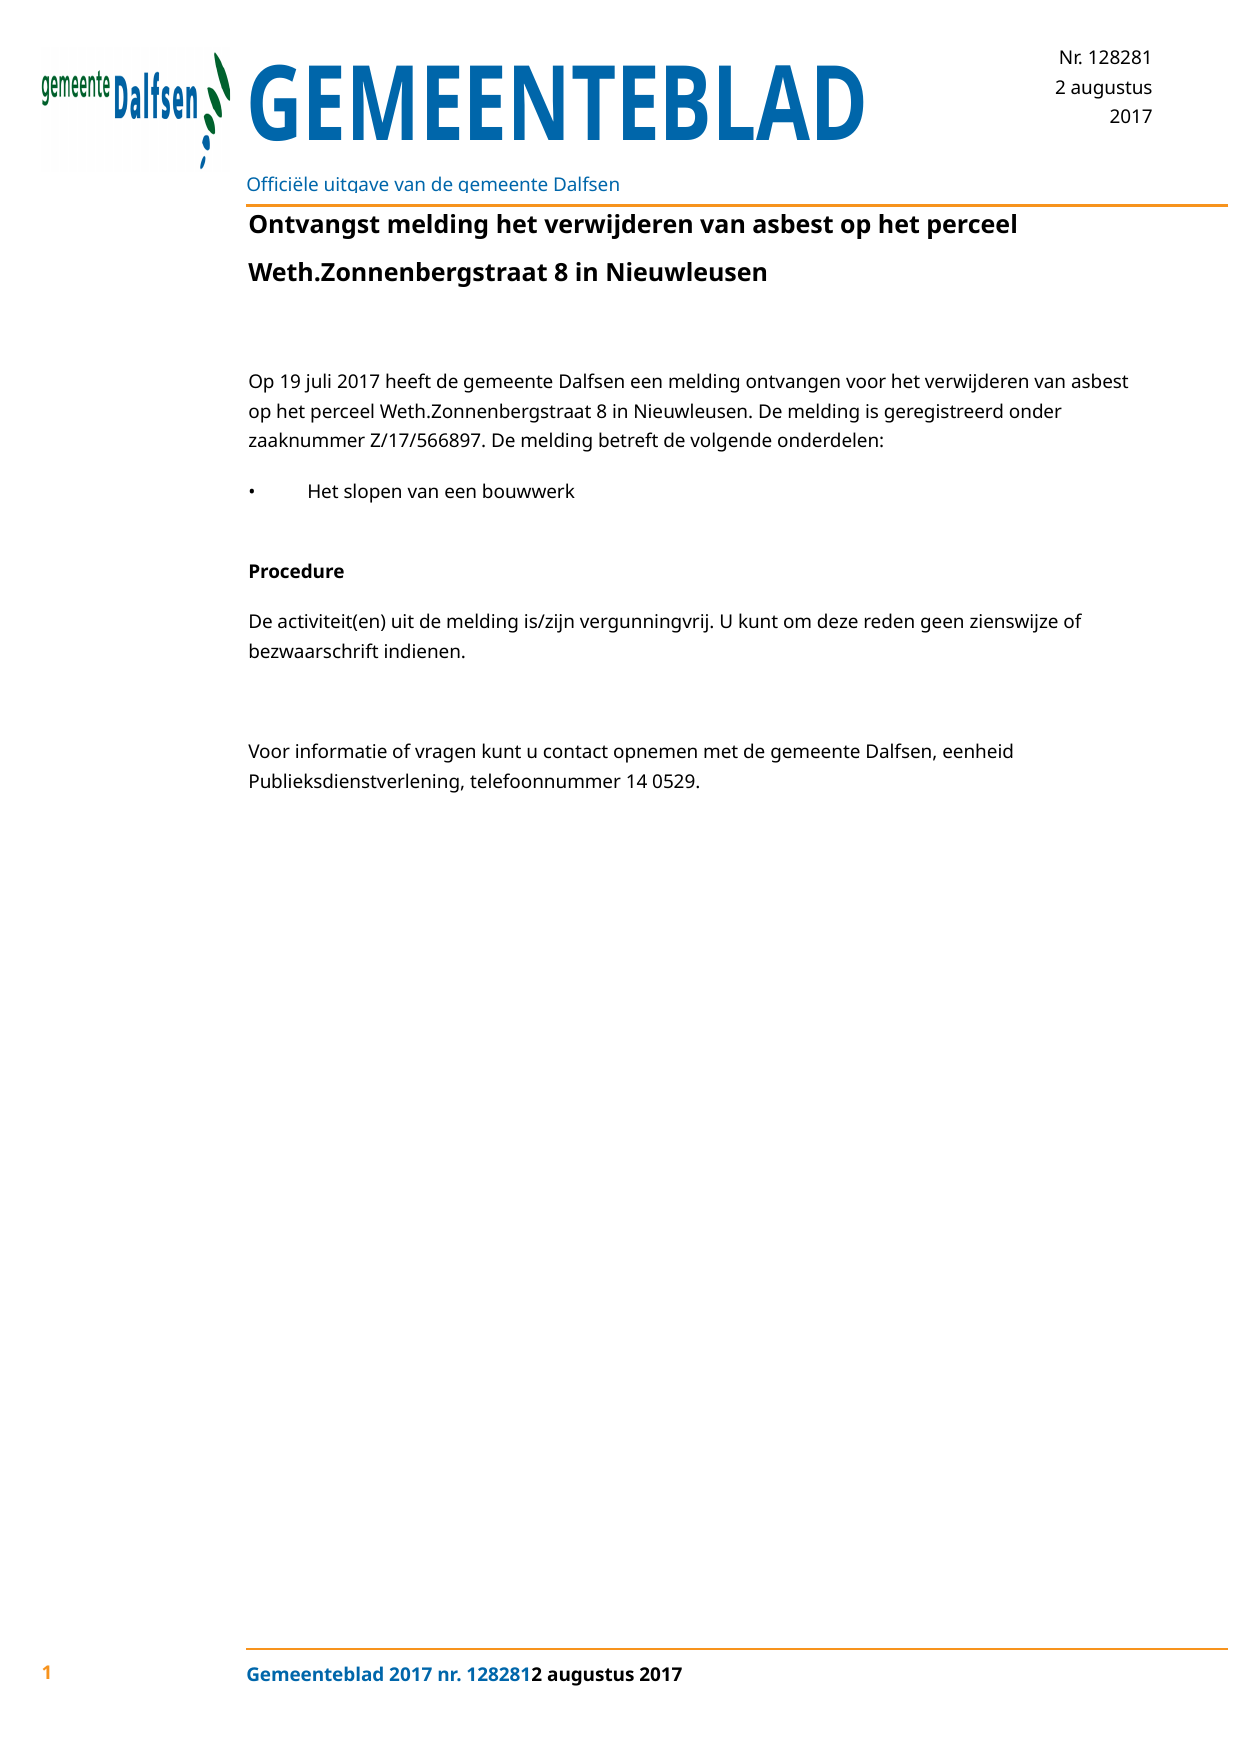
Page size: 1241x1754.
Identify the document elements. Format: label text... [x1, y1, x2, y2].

text Voor informatie of vragen kunt u contact opnemen met de gemeente Dalfsen, eenheid Publieksdienstverlening, telefoonnummer 14 0529. [248, 739, 1152, 794]
picture [41, 47, 231, 172]
text Op 19 juli 2017 heeft de gemeente Dalfsen een melding ontvangen voor het verwijderen van asbest op het perceel Weth.Zonnenbergstraat 8 in Nieuwleusen. De melding is geregistreerd onder zaaknummer Z/17/566897. De melding betreft de volgende onderdelen: [248, 368, 1152, 453]
list Het slopen van een bouwwerk [248, 478, 1152, 504]
text Ontvangst melding het verwijderen van asbest op het perceel Weth.Zonnenbergstraat 8 in Nieuwleusen [248, 207, 1152, 288]
text Procedure [248, 558, 1152, 584]
text De activiteit(en) uit de melding is/zijn vergunningvrij. U kunt om deze reden geen zienswijze of bezwaarschrift indienen. [248, 608, 1152, 664]
